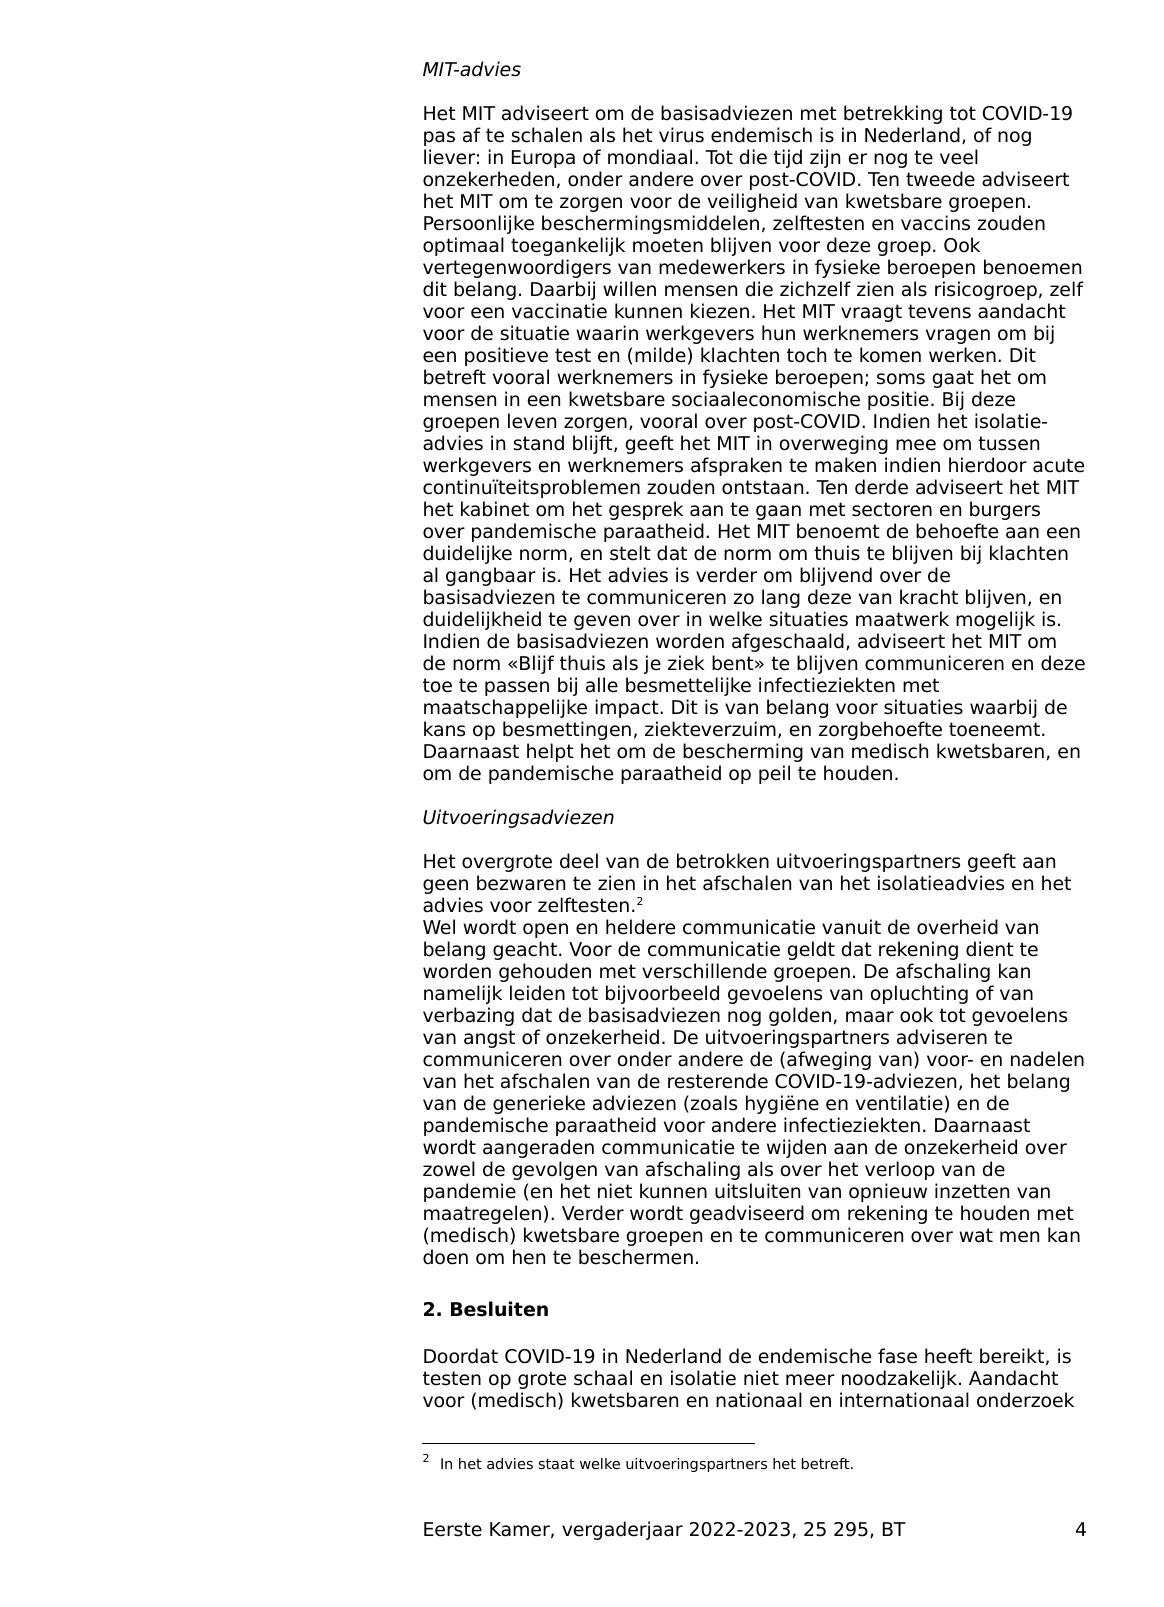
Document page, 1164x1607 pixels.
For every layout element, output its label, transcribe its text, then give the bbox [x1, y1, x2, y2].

text Het overgrote deel van de betrokken uitvoeringspartners geeft aan geen bezwaren te zien in het afschalen van het isolatieadvies en het advies voor zelftesten. [422, 851, 1087, 917]
subtitle 2. Besluiten [422, 1298, 1087, 1321]
text Doordat COVID-19 in Nederland de endemische fase heeft bereikt, is testen op grote schaal en isolatie niet meer noodzakelijk. Aandacht voor (medisch) kwetsbaren en nationaal en internationaal onderzoek [422, 1346, 1087, 1411]
subtitle MIT-advies [422, 59, 1087, 81]
text Het MIT adviseert om de basisadviezen met betrekking tot COVID-19 pas af te schalen als het virus endemisch is in Nederland, of nog liever: in Europa of mondiaal. Tot die tijd zijn er nog te veel onzekerheden, onder andere over post-COVID. Ten tweede adviseert het MIT om te zorgen voor de veiligheid van kwetsbare groepen. Persoonlijke beschermingsmiddelen, zelftesten en vaccins zouden optimaal toegankelijk moeten blijven voor deze groep. Ook vertegenwoordigers van medewerkers in fysieke beroepen benoemen dit belang. Daarbij willen mensen die zichzelf zien als risicogroep, zelf voor een vaccinatie kunnen kiezen. Het MIT vraagt tevens aandacht voor de situatie waarin werkgevers hun werknemers vragen om bij een positieve test en (milde) klachten toch te komen werken. Dit betreft vooral werknemers in fysieke beroepen; soms gaat het om mensen in een kwetsbare sociaaleconomische positie. Bij deze groepen leven zorgen, vooral over post-COVID. Indien het isolatie-advies in stand blijft, geeft het MIT in overweging mee om tussen werkgevers en werknemers afspraken te maken indien hierdoor acute continuïteitsproblemen zouden ontstaan. Ten derde adviseert het MIT het kabinet om het gesprek aan te gaan met sectoren en burgers over pandemische paraatheid. Het MIT benoemt de behoefte aan een duidelijke norm, en stelt dat de norm om thuis te blijven bij klachten al gangbaar is. Het advies is verder om blijvend over de basisadviezen te communiceren zo lang deze van kracht blijven, en duidelijkheid te geven over in welke situaties maatwerk mogelijk is. Indien de basisadviezen worden afgeschaald, adviseert het MIT om de norm «Blijf thuis als je ziek bent» te blijven communiceren en deze toe te passen bij alle besmettelijke infectieziekten met maatschappelijke impact. Dit is van belang voor situaties waarbij de kans op besmettingen, ziekteverzuim, en zorgbehoefte toeneemt. Daarnaast helpt het om de bescherming van medisch kwetsbaren, en om de pandemische paraatheid op peil te houden. [422, 103, 1087, 784]
text Wel wordt open en heldere communicatie vanuit de overheid van belang geacht. Voor de communicatie geldt dat rekening dient te worden gehouden met verschillende groepen. De afschaling kan namelijk leiden tot bijvoorbeeld gevoelens van opluchting of van verbazing dat de basisadviezen nog golden, maar ook tot gevoelens van angst of onzekerheid. De uitvoeringspartners adviseren te communiceren over onder andere de (afweging van) voor- en nadelen van het afschalen van de resterende COVID-19-adviezen, het belang van de generieke adviezen (zoals hygiëne en ventilatie) en de pandemische paraatheid voor andere infectieziekten. Daarnaast wordt aangeraden communicatie te wijden aan de onzekerheid over zowel de gevolgen van afschaling als over het verloop van de pandemie (en het niet kunnen uitsluiten van opnieuw inzetten van maatregelen). Verder wordt geadviseerd om rekening te houden met (medisch) kwetsbare groepen en te communiceren over wat men kan doen om hen te beschermen. [422, 917, 1087, 1268]
text In het advies staat welke uitvoeringspartners het betreft. [422, 1452, 1087, 1474]
subtitle Uitvoeringsadviezen [422, 807, 1087, 829]
